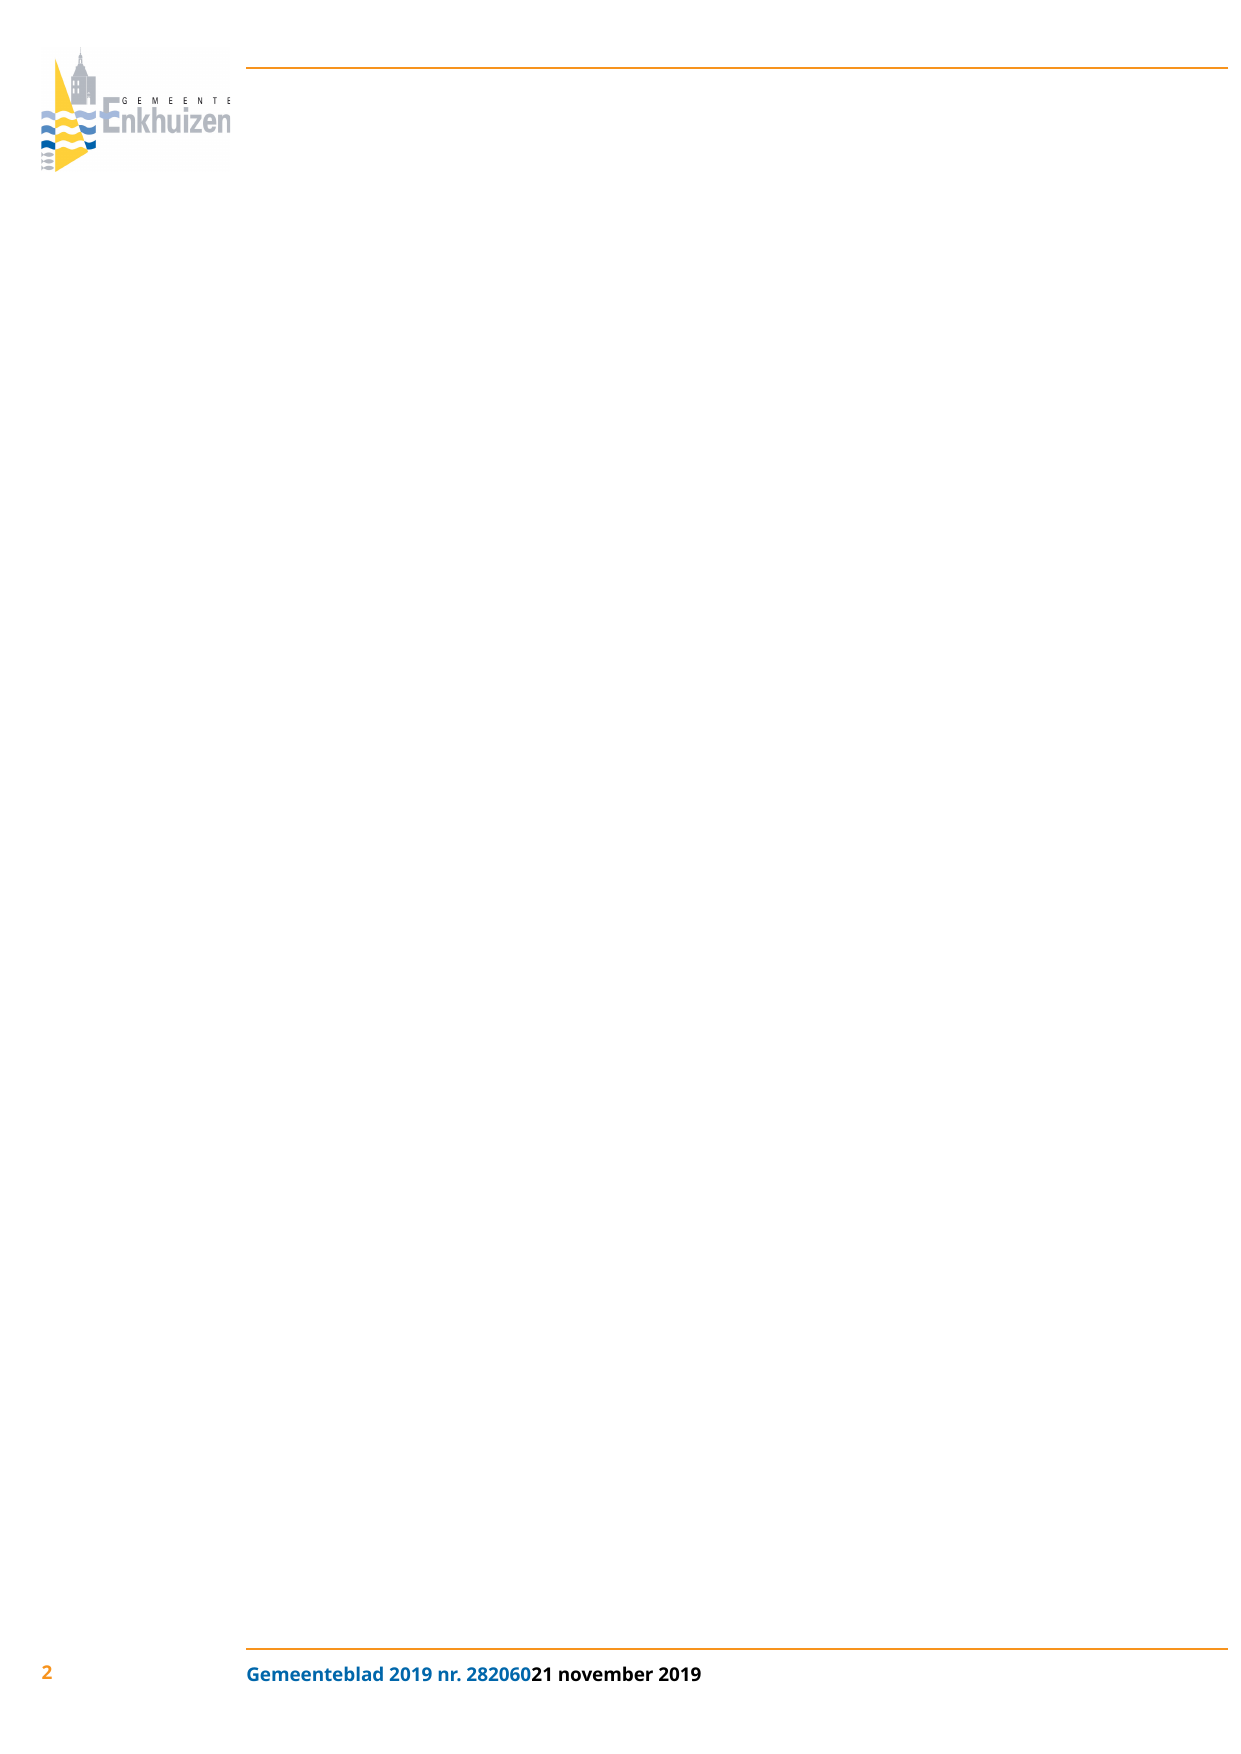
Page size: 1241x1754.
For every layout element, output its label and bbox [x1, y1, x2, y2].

picture [41, 47, 231, 172]
